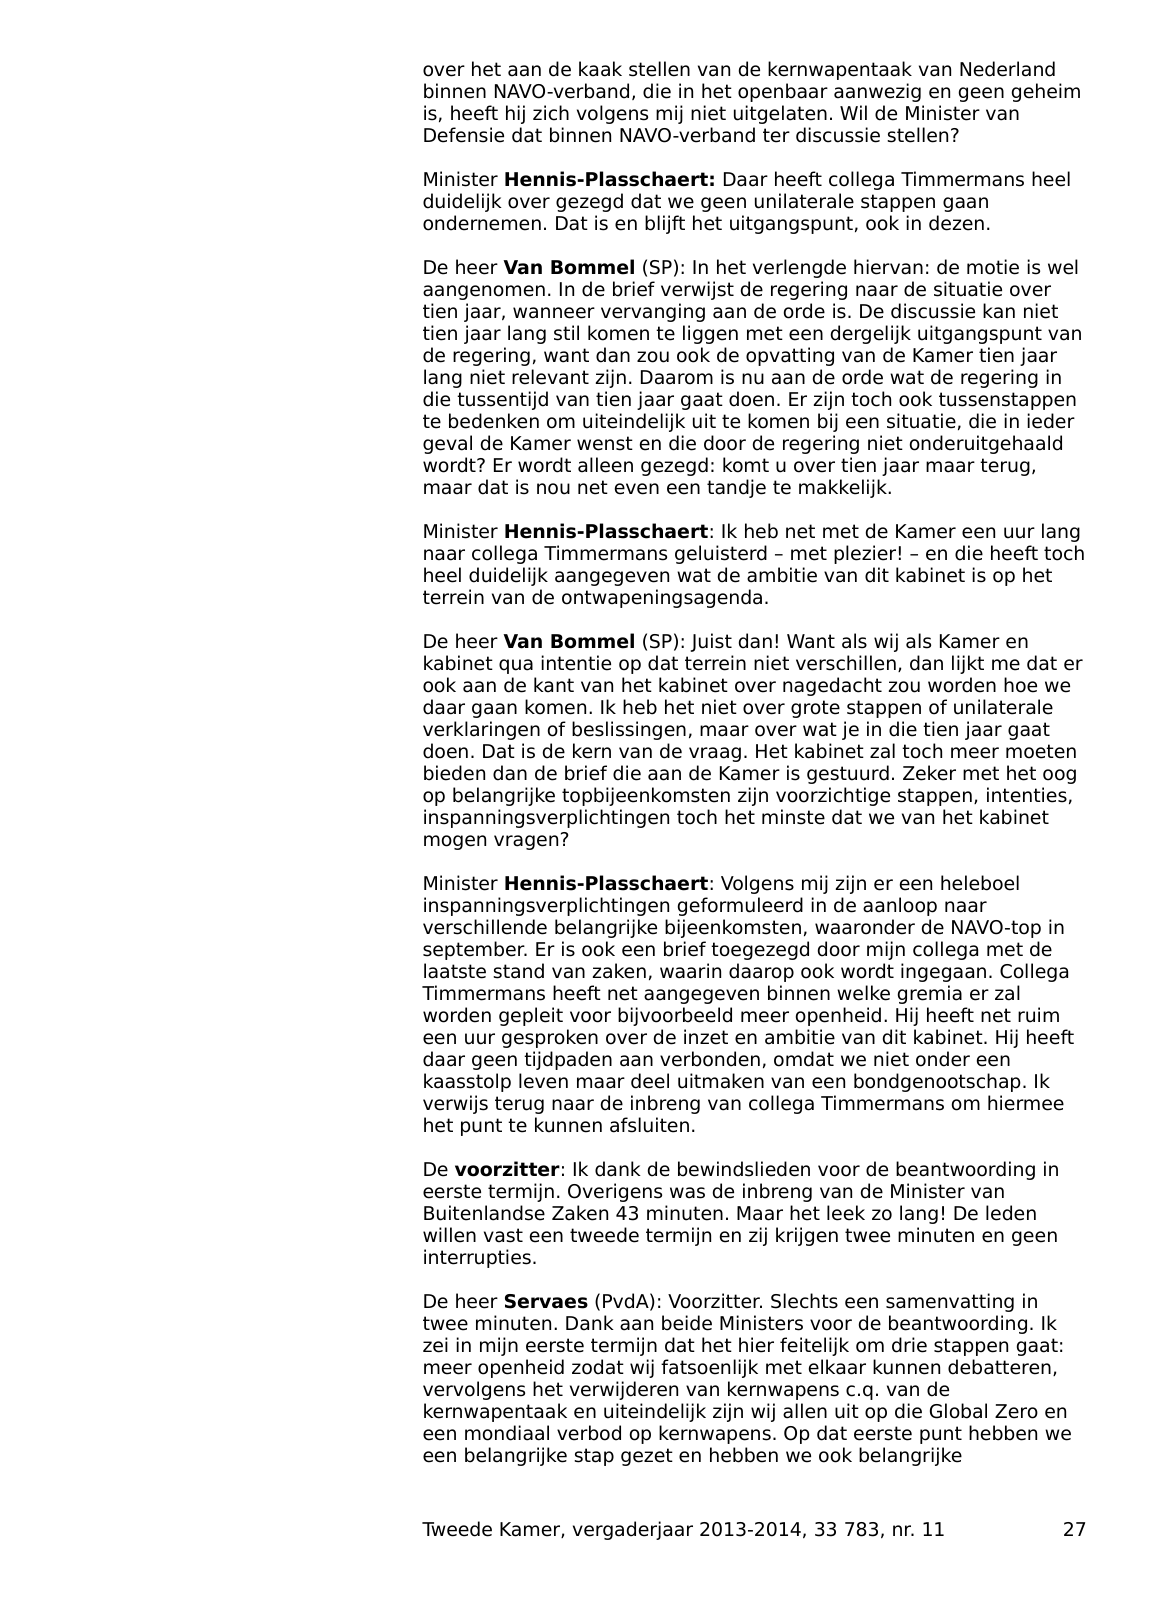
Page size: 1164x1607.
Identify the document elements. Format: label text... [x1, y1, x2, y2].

text De voorzitter: Ik dank de bewindslieden voor de beantwoording in eerste termijn. Overigens was de inbreng van de Minister van Buitenlandse Zaken 43 minuten. Maar het leek zo lang! De leden willen vast een tweede termijn en zij krijgen twee minuten en geen interrupties. [422, 1159, 1087, 1269]
text De heer Van Bommel (SP): Juist dan! Want als wij als Kamer en kabinet qua intentie op dat terrein niet verschillen, dan lijkt me dat er ook aan de kant van het kabinet over nagedacht zou worden hoe we daar gaan komen. Ik heb het niet over grote stappen of unilaterale verklaringen of beslissingen, maar over wat je in die tien jaar gaat doen. Dat is de kern van de vraag. Het kabinet zal toch meer moeten bieden dan de brief die aan de Kamer is gestuurd. Zeker met het oog op belangrijke topbijeenkomsten zijn voorzichtige stappen, intenties, inspanningsverplichtingen toch het minste dat we van het kabinet mogen vragen? [422, 631, 1087, 851]
text Minister Hennis-Plasschaert: Volgens mij zijn er een heleboel inspanningsverplichtingen geformuleerd in de aanloop naar verschillende belangrijke bijeenkomsten, waaronder de NAVO-top in september. Er is ook een brief toegezegd door mijn collega met de laatste stand van zaken, waarin daarop ook wordt ingegaan. Collega Timmermans heeft net aangegeven binnen welke gremia er zal worden gepleit voor bijvoorbeeld meer openheid. Hij heeft net ruim een uur gesproken over de inzet en ambitie van dit kabinet. Hij heeft daar geen tijdpaden aan verbonden, omdat we niet onder een kaasstolp leven maar deel uitmaken van een bondgenootschap. Ik verwijs terug naar de inbreng van collega Timmermans om hiermee het punt te kunnen afsluiten. [422, 873, 1087, 1137]
text Minister Hennis-Plasschaert: Daar heeft collega Timmermans heel duidelijk over gezegd dat we geen unilaterale stappen gaan ondernemen. Dat is en blijft het uitgangspunt, ook in dezen. [422, 169, 1087, 235]
text Minister Hennis-Plasschaert: Ik heb net met de Kamer een uur lang naar collega Timmermans geluisterd – met plezier! – en die heeft toch heel duidelijk aangegeven wat de ambitie van dit kabinet is op het terrein van de ontwapeningsagenda. [422, 521, 1087, 609]
text over het aan de kaak stellen van de kernwapentaak van Nederland binnen NAVO-verband, die in het openbaar aanwezig en geen geheim is, heeft hij zich volgens mij niet uitgelaten. Wil de Minister van Defensie dat binnen NAVO-verband ter discussie stellen? [422, 59, 1087, 147]
text De heer Servaes (PvdA): Voorzitter. Slechts een samenvatting in twee minuten. Dank aan beide Ministers voor de beantwoording. Ik zei in mijn eerste termijn dat het hier feitelijk om drie stappen gaat: meer openheid zodat wij fatsoenlijk met elkaar kunnen debatteren, vervolgens het verwijderen van kernwapens c.q. van de kernwapentaak en uiteindelijk zijn wij allen uit op die Global Zero en een mondiaal verbod op kernwapens. Op dat eerste punt hebben we een belangrijke stap gezet en hebben we ook belangrijke [422, 1291, 1087, 1467]
text De heer Van Bommel (SP): In het verlengde hiervan: de motie is wel aangenomen. In de brief verwijst de regering naar de situatie over tien jaar, wanneer vervanging aan de orde is. De discussie kan niet tien jaar lang stil komen te liggen met een dergelijk uitgangspunt van de regering, want dan zou ook de opvatting van de Kamer tien jaar lang niet relevant zijn. Daarom is nu aan de orde wat de regering in die tussentijd van tien jaar gaat doen. Er zijn toch ook tussenstappen te bedenken om uiteindelijk uit te komen bij een situatie, die in ieder geval de Kamer wenst en die door de regering niet onderuitgehaald wordt? Er wordt alleen gezegd: komt u over tien jaar maar terug, maar dat is nou net even een tandje te makkelijk. [422, 257, 1087, 499]
